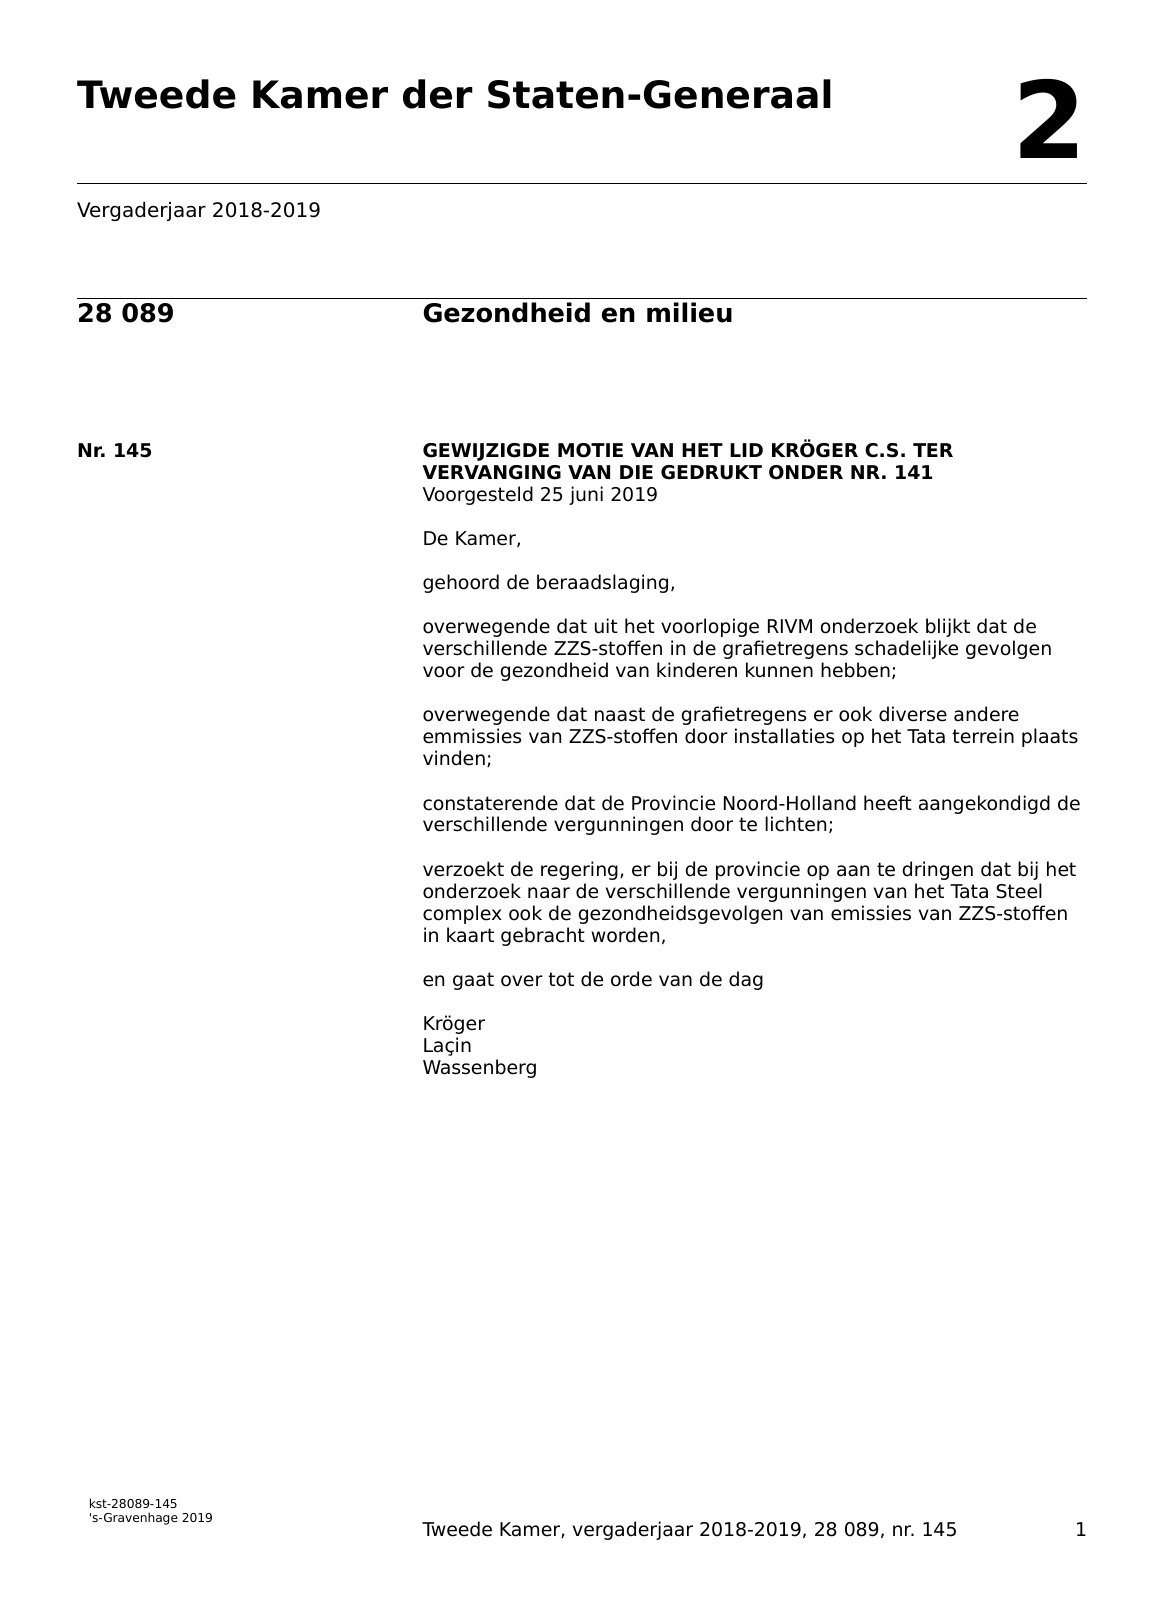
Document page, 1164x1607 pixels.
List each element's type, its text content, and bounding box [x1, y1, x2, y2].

text 's-Gravenhage 2019 [88, 1511, 323, 1525]
text Kröger [422, 1013, 1087, 1035]
text en gaat over tot de orde van de dag [422, 969, 1087, 991]
text kst-28089-145 [88, 1497, 323, 1511]
subtitle 28 089 Gezondheid en milieu [77, 299, 1087, 329]
text overwegende dat naast de grafietregens er ook diverse andere emmissies van ZZS-stoffen door installaties op het Tata terrein plaats vinden; [422, 704, 1087, 770]
table_header 2 [886, 59, 1087, 183]
text De Kamer, [422, 528, 1087, 550]
text constaterende dat de Provincie Noord-Holland heeft aangekondigd de verschillende vergunningen door te lichten; [422, 792, 1087, 836]
text verzoekt de regering, er bij de provincie op aan te dringen dat bij het onderzoek naar de verschillende vergunningen van het Tata Steel complex ook de gezondheidsgevolgen van emissies van ZZS-stoffen in kaart gebracht worden, [422, 858, 1087, 946]
text overwegende dat uit het voorlopige RIVM onderzoek blijkt dat de verschillende ZZS-stoffen in de grafietregens schadelijke gevolgen voor de gezondheid van kinderen kunnen hebben; [422, 616, 1087, 682]
table_header Tweede Kamer der Staten-Generaal [77, 59, 886, 183]
table_cell Vergaderjaar 2018-2019 [77, 184, 1087, 298]
subtitle Nr. 145 GEWIJZIGDE MOTIE VAN HET LID KRÖGER C.S. TER VERVANGING VAN DIE GEDRUKT ONDER NR. 141 [77, 440, 1087, 484]
text Wassenberg [422, 1057, 1087, 1079]
text gehoord de beraadslaging, [422, 572, 1087, 594]
text Laçin [422, 1035, 1087, 1057]
text Voorgesteld 25 juni 2019 [422, 484, 1087, 506]
